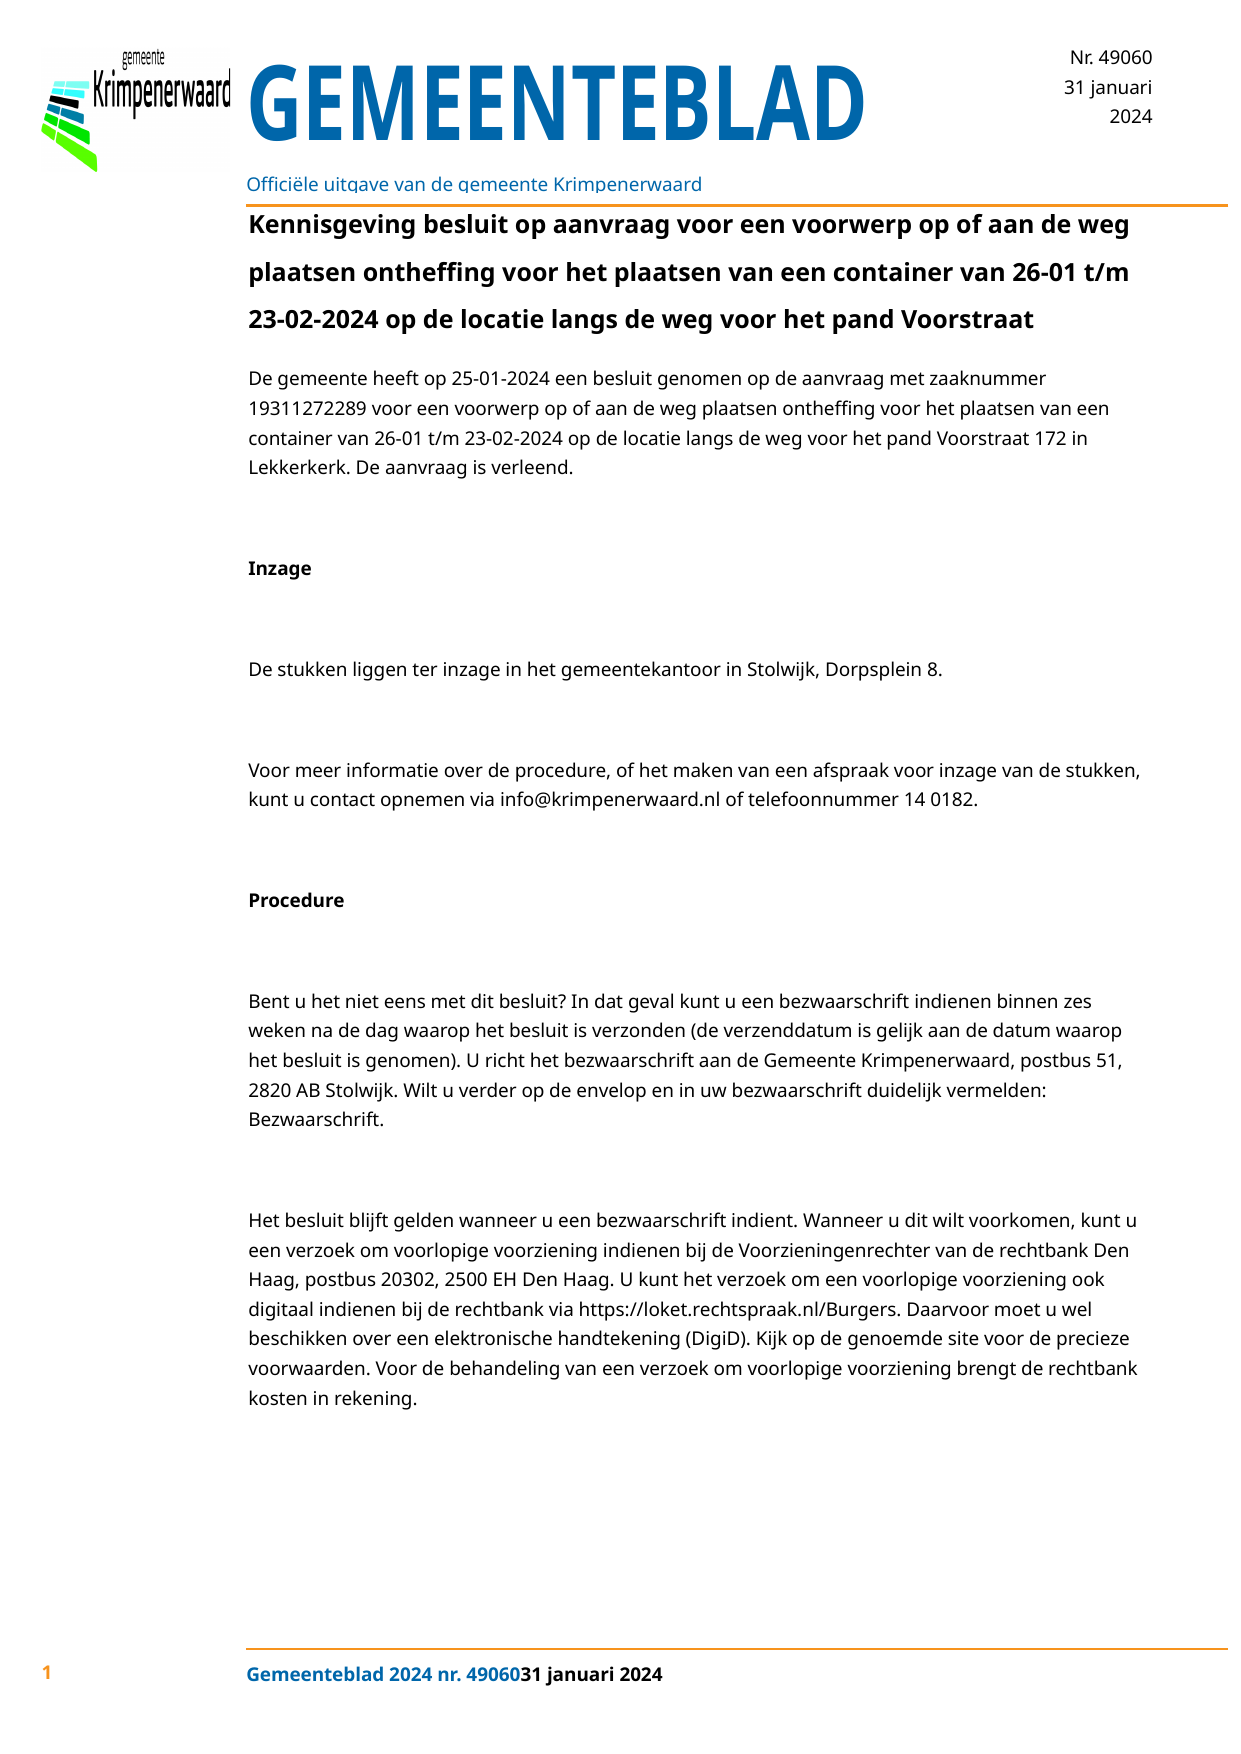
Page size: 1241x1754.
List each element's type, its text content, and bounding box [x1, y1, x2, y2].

text De gemeente heeft op 25-01-2024 een besluit genomen op de aanvraag met zaaknummer 19311272289 voor een voorwerp op of aan de weg plaatsen ontheffing voor het plaatsen van een container van 26-01 t/m 23-02-2024 op de locatie langs de weg voor het pand Voorstraat 172 in Lekkerkerk. De aanvraag is verleend. [248, 366, 1152, 480]
text Procedure [248, 887, 1152, 913]
text Kennisgeving besluit op aanvraag voor een voorwerp op of aan de weg plaatsen ontheffing voor het plaatsen van een container van 26-01 t/m 23-02-2024 op de locatie langs de weg voor het pand Voorstraat [248, 207, 1152, 336]
text Inzage [248, 555, 1152, 581]
text Het besluit blijft gelden wanneer u een bezwaarschrift indient. Wanneer u dit wilt voorkomen, kunt u een verzoek om voorlopige voorziening indienen bij de Voorzieningenrechter van de rechtbank Den Haag, postbus 20302, 2500 EH Den Haag. U kunt het verzoek om een voorlopige voorziening ook digitaal indienen bij de rechtbank via https://loket.rechtspraak.nl/Burgers. Daarvoor moet u wel beschikken over een elektronische handtekening (DigiD). Kijk op de genoemde site voor de precieze voorwaarden. Voor de behandeling van een verzoek om voorlopige voorziening brengt de rechtbank kosten in rekening. [248, 1207, 1152, 1410]
text Voor meer informatie over de procedure, of het maken van een afspraak voor inzage van de stukken, kunt u contact opnemen via info@krimpenerwaard.nl of telefoonnummer 14 0182. [248, 757, 1152, 812]
text De stukken liggen ter inzage in het gemeentekantoor in Stolwijk, Dorpsplein 8. [248, 656, 1152, 682]
picture [41, 47, 231, 172]
text Bent u het niet eens met dit besluit? In dat geval kunt u een bezwaarschrift indienen binnen zes weken na de dag waarop het besluit is verzonden (de verzenddatum is gelijk aan de datum waarop het besluit is genomen). U richt het bezwaarschrift aan de Gemeente Krimpenerwaard, postbus 51, 2820 AB Stolwijk. Wilt u verder op de envelop en in uw bezwaarschrift duidelijk vermelden: Bezwaarschrift. [248, 988, 1152, 1132]
